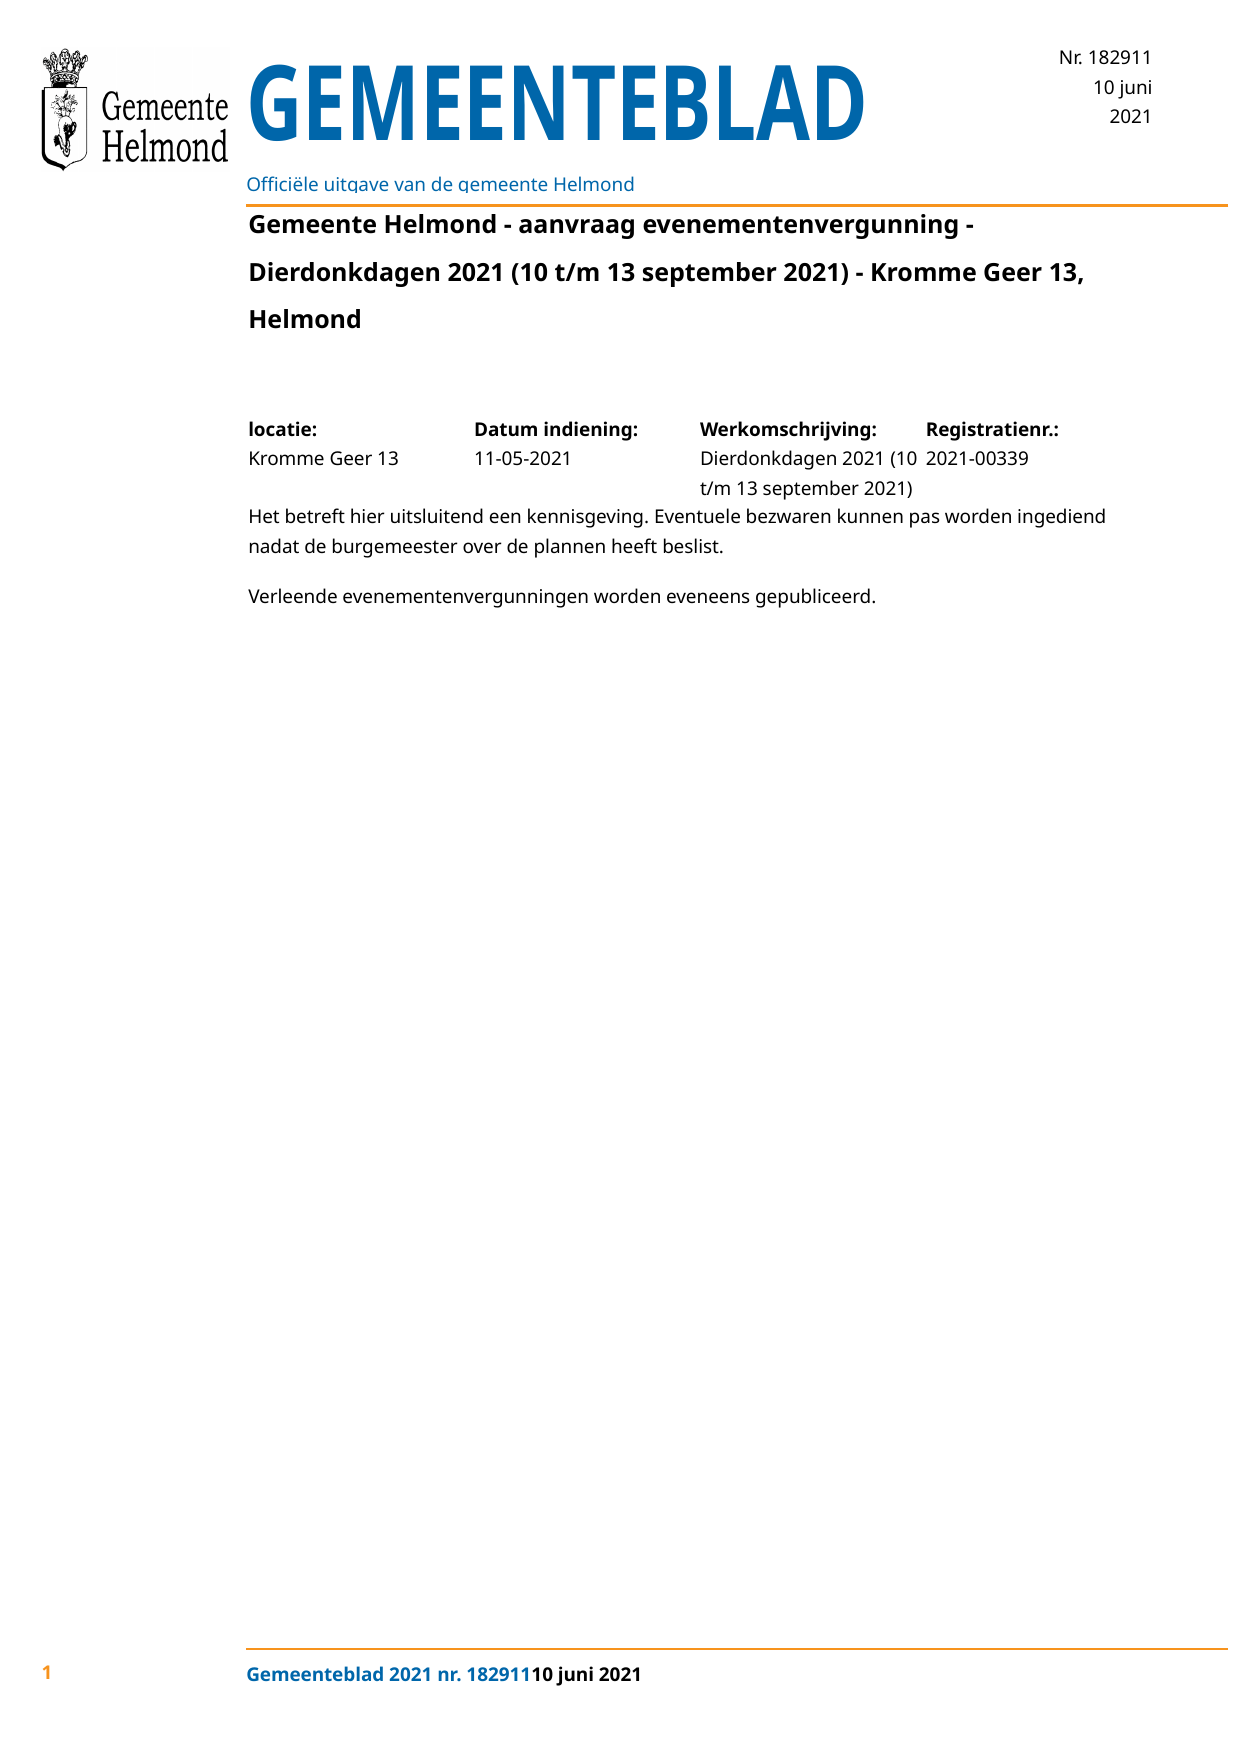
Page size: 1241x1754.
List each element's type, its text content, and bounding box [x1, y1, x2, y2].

table_header Kromme Geer 13 [248, 445, 474, 500]
text Het betreft hier uitsluitend een kennisgeving. Eventuele bezwaren kunnen pas worden ingediend nadat de burgemeester over de plannen heeft beslist. [248, 504, 1152, 559]
table_header Werkomschrijving: [700, 416, 926, 442]
text Verleende evenementenvergunningen worden eveneens gepubliceerd. [248, 584, 1152, 609]
table_header Registratienr.: [926, 416, 1152, 442]
table_header 2021-00339 [926, 445, 1152, 500]
table_header locatie: [248, 416, 474, 442]
table_header Dierdonkdagen 2021 (10 t/m 13 september 2021) [700, 445, 926, 500]
picture [41, 47, 231, 172]
text Gemeente Helmond - aanvraag evenementenvergunning - Dierdonkdagen 2021 (10 t/m 13 september 2021) - Kromme Geer 13, Helmond [248, 207, 1152, 336]
table_header 11-05-2021 [474, 445, 700, 500]
table_header Datum indiening: [474, 416, 700, 442]
